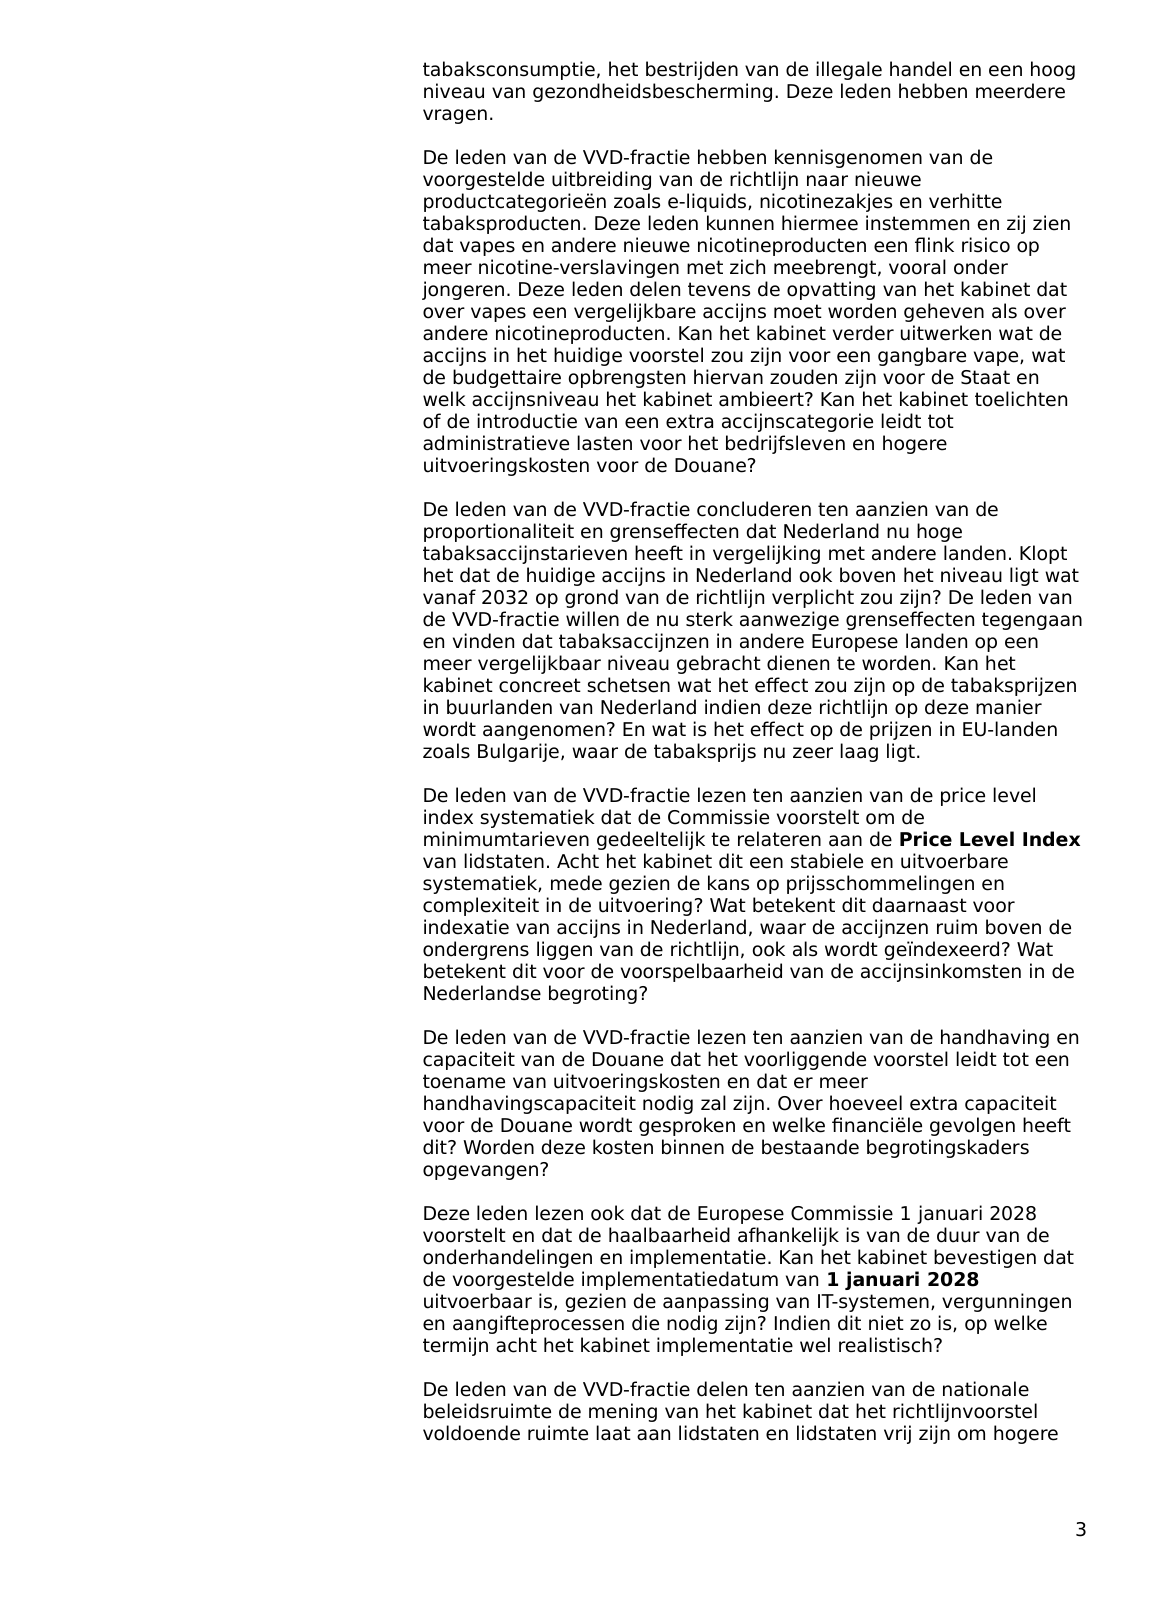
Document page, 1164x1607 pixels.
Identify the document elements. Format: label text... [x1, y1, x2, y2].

text De leden van de VVD-fractie delen ten aanzien van de nationale beleidsruimte de mening van het kabinet dat het richtlijnvoorstel voldoende ruimte laat aan lidstaten en lidstaten vrij zijn om hogere [422, 1379, 1087, 1445]
text De leden van de VVD-fractie concluderen ten aanzien van de proportionaliteit en grenseffecten dat Nederland nu hoge tabaksaccijnstarieven heeft in vergelijking met andere landen. Klopt het dat de huidige accijns in Nederland ook boven het niveau ligt wat vanaf 2032 op grond van de richtlijn verplicht zou zijn? De leden van de VVD-fractie willen de nu sterk aanwezige grenseffecten tegengaan en vinden dat tabaksaccijnzen in andere Europese landen op een meer vergelijkbaar niveau gebracht dienen te worden. Kan het kabinet concreet schetsen wat het effect zou zijn op de tabaksprijzen in buurlanden van Nederland indien deze richtlijn op deze manier wordt aangenomen? En wat is het effect op de prijzen in EU-landen zoals Bulgarije, waar de tabaksprijs nu zeer laag ligt. [422, 499, 1087, 763]
text tabaksconsumptie, het bestrijden van de illegale handel en een hoog niveau van gezondheidsbescherming. Deze leden hebben meerdere vragen. [422, 59, 1087, 125]
text De leden van de VVD-fractie lezen ten aanzien van de price level index systematiek dat de Commissie voorstelt om de minimumtarieven gedeeltelijk te relateren aan de Price Level Index van lidstaten. Acht het kabinet dit een stabiele en uitvoerbare systematiek, mede gezien de kans op prijsschommelingen en complexiteit in de uitvoering? Wat betekent dit daarnaast voor indexatie van accijns in Nederland, waar de accijnzen ruim boven de ondergrens liggen van de richtlijn, ook als wordt geïndexeerd? Wat betekent dit voor de voorspelbaarheid van de accijnsinkomsten in de Nederlandse begroting? [422, 785, 1087, 1005]
text De leden van de VVD-fractie hebben kennisgenomen van de voorgestelde uitbreiding van de richtlijn naar nieuwe productcategorieën zoals e-liquids, nicotinezakjes en verhitte tabaksproducten. Deze leden kunnen hiermee instemmen en zij zien dat vapes en andere nieuwe nicotineproducten een flink risico op meer nicotine-verslavingen met zich meebrengt, vooral onder jongeren. Deze leden delen tevens de opvatting van het kabinet dat over vapes een vergelijkbare accijns moet worden geheven als over andere nicotineproducten. Kan het kabinet verder uitwerken wat de accijns in het huidige voorstel zou zijn voor een gangbare vape, wat de budgettaire opbrengsten hiervan zouden zijn voor de Staat en welk accijnsniveau het kabinet ambieert? Kan het kabinet toelichten of de introductie van een extra accijnscategorie leidt tot administratieve lasten voor het bedrijfsleven en hogere uitvoeringskosten voor de Douane? [422, 147, 1087, 477]
text Deze leden lezen ook dat de Europese Commissie 1 januari 2028 voorstelt en dat de haalbaarheid afhankelijk is van de duur van de onderhandelingen en implementatie. Kan het kabinet bevestigen dat de voorgestelde implementatiedatum van 1 januari 2028 uitvoerbaar is, gezien de aanpassing van IT-systemen, vergunningen en aangifteprocessen die nodig zijn? Indien dit niet zo is, op welke termijn acht het kabinet implementatie wel realistisch? [422, 1203, 1087, 1357]
text De leden van de VVD-fractie lezen ten aanzien van de handhaving en capaciteit van de Douane dat het voorliggende voorstel leidt tot een toename van uitvoeringskosten en dat er meer handhavingscapaciteit nodig zal zijn. Over hoeveel extra capaciteit voor de Douane wordt gesproken en welke financiële gevolgen heeft dit? Worden deze kosten binnen de bestaande begrotingskaders opgevangen? [422, 1027, 1087, 1181]
